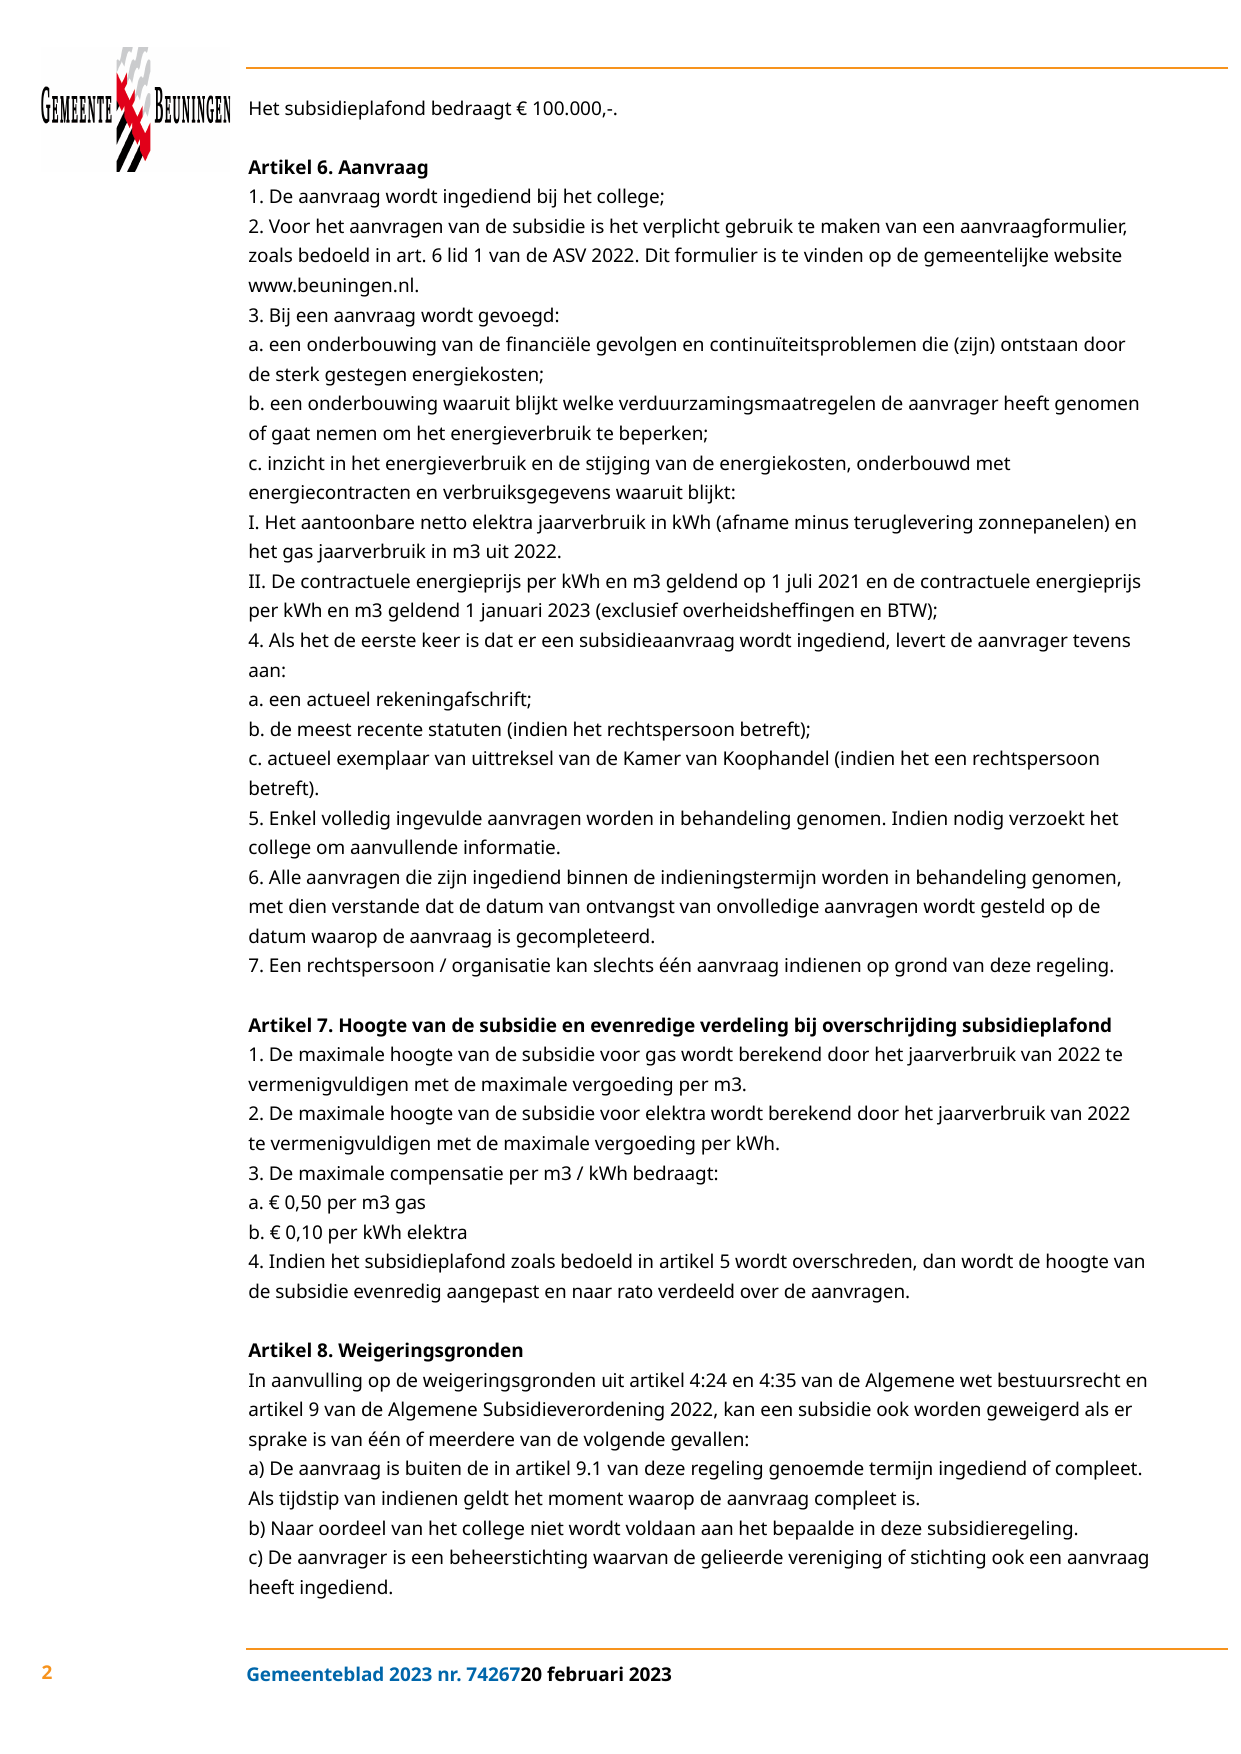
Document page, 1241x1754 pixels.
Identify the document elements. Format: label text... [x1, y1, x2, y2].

text a. een actueel rekeningafschrift; [248, 686, 1152, 712]
text II. De contractuele energieprijs per kWh en m3 geldend op 1 juli 2021 en de contractuele energieprijs per kWh en m3 geldend 1 januari 2023 (exclusief overheidsheffingen en BTW); [248, 568, 1152, 623]
text 7. Een rechtspersoon / organisatie kan slechts één aanvraag indienen op grond van deze regeling. [248, 953, 1152, 978]
text Het subsidieplafond bedraagt € 100.000,-. [248, 95, 1152, 121]
text b. € 0,10 per kWh elektra [248, 1219, 1152, 1245]
text a. een onderbouwing van de financiële gevolgen en continuïteitsproblemen die (zijn) ontstaan door de sterk gestegen energiekosten; [248, 331, 1152, 387]
text c) De aanvrager is een beheerstichting waarvan de gelieerde vereniging of stichting ook een aanvraag heeft ingediend. [248, 1544, 1152, 1600]
picture [41, 47, 231, 172]
text 3. De maximale compensatie per m3 / kWh bedraagt: [248, 1160, 1152, 1186]
text 4. Indien het subsidieplafond zoals bedoeld in artikel 5 wordt overschreden, dan wordt de hoogte van de subsidie evenredig aangepast en naar rato verdeeld over de aanvragen. [248, 1248, 1152, 1304]
text 2. De maximale hoogte van de subsidie voor elektra wordt berekend door het jaarverbruik van 2022 te vermenigvuldigen met de maximale vergoeding per kWh. [248, 1101, 1152, 1156]
text 4. Als het de eerste keer is dat er een subsidieaanvraag wordt ingediend, levert de aanvrager tevens aan: [248, 627, 1152, 683]
text Artikel 7. Hoogte van de subsidie en evenredige verdeling bij overschrijding subsidieplafond [248, 1012, 1152, 1038]
text 1. De maximale hoogte van de subsidie voor gas wordt berekend door het jaarverbruik van 2022 te vermenigvuldigen met de maximale vergoeding per m3. [248, 1041, 1152, 1097]
text c. actueel exemplaar van uittreksel van de Kamer van Koophandel (indien het een rechtspersoon betreft). [248, 746, 1152, 801]
text 1. De aanvraag wordt ingediend bij het college; [248, 183, 1152, 209]
text b. de meest recente statuten (indien het rechtspersoon betreft); [248, 716, 1152, 742]
text a. € 0,50 per m3 gas [248, 1189, 1152, 1215]
text In aanvulling op de weigeringsgronden uit artikel 4:24 en 4:35 van de Algemene wet bestuursrecht en artikel 9 van de Algemene Subsidieverordening 2022, kan een subsidie ook worden geweigerd als er sprake is van één of meerdere van de volgende gevallen: [248, 1367, 1152, 1452]
text 6. Alle aanvragen die zijn ingediend binnen de indieningstermijn worden in behandeling genomen, met dien verstande dat de datum van ontvangst van onvolledige aanvragen wordt gesteld op de datum waarop de aanvraag is gecompleteerd. [248, 864, 1152, 949]
text b) Naar oordeel van het college niet wordt voldaan aan het bepaalde in deze subsidieregeling. [248, 1515, 1152, 1541]
text I. Het aantoonbare netto elektra jaarverbruik in kWh (afname minus teruglevering zonnepanelen) en het gas jaarverbruik in m3 uit 2022. [248, 509, 1152, 564]
text c. inzicht in het energieverbruik en de stijging van de energiekosten, onderbouwd met energiecontracten en verbruiksgegevens waaruit blijkt: [248, 450, 1152, 505]
text 2. Voor het aanvragen van de subsidie is het verplicht gebruik te maken van een aanvraagformulier, zoals bedoeld in art. 6 lid 1 van de ASV 2022. Dit formulier is te vinden op de gemeentelijke website www.beuningen.nl. [248, 213, 1152, 298]
text 3. Bij een aanvraag wordt gevoegd: [248, 302, 1152, 328]
text Artikel 6. Aanvraag [248, 154, 1152, 180]
text a) De aanvraag is buiten de in artikel 9.1 van deze regeling genoemde termijn ingediend of compleet. Als tijdstip van indienen geldt het moment waarop de aanvraag compleet is. [248, 1456, 1152, 1511]
text Artikel 8. Weigeringsgronden [248, 1337, 1152, 1363]
text 5. Enkel volledig ingevulde aanvragen worden in behandeling genomen. Indien nodig verzoekt het college om aanvullende informatie. [248, 805, 1152, 860]
text b. een onderbouwing waaruit blijkt welke verduurzamingsmaatregelen de aanvrager heeft genomen of gaat nemen om het energieverbruik te beperken; [248, 391, 1152, 446]
